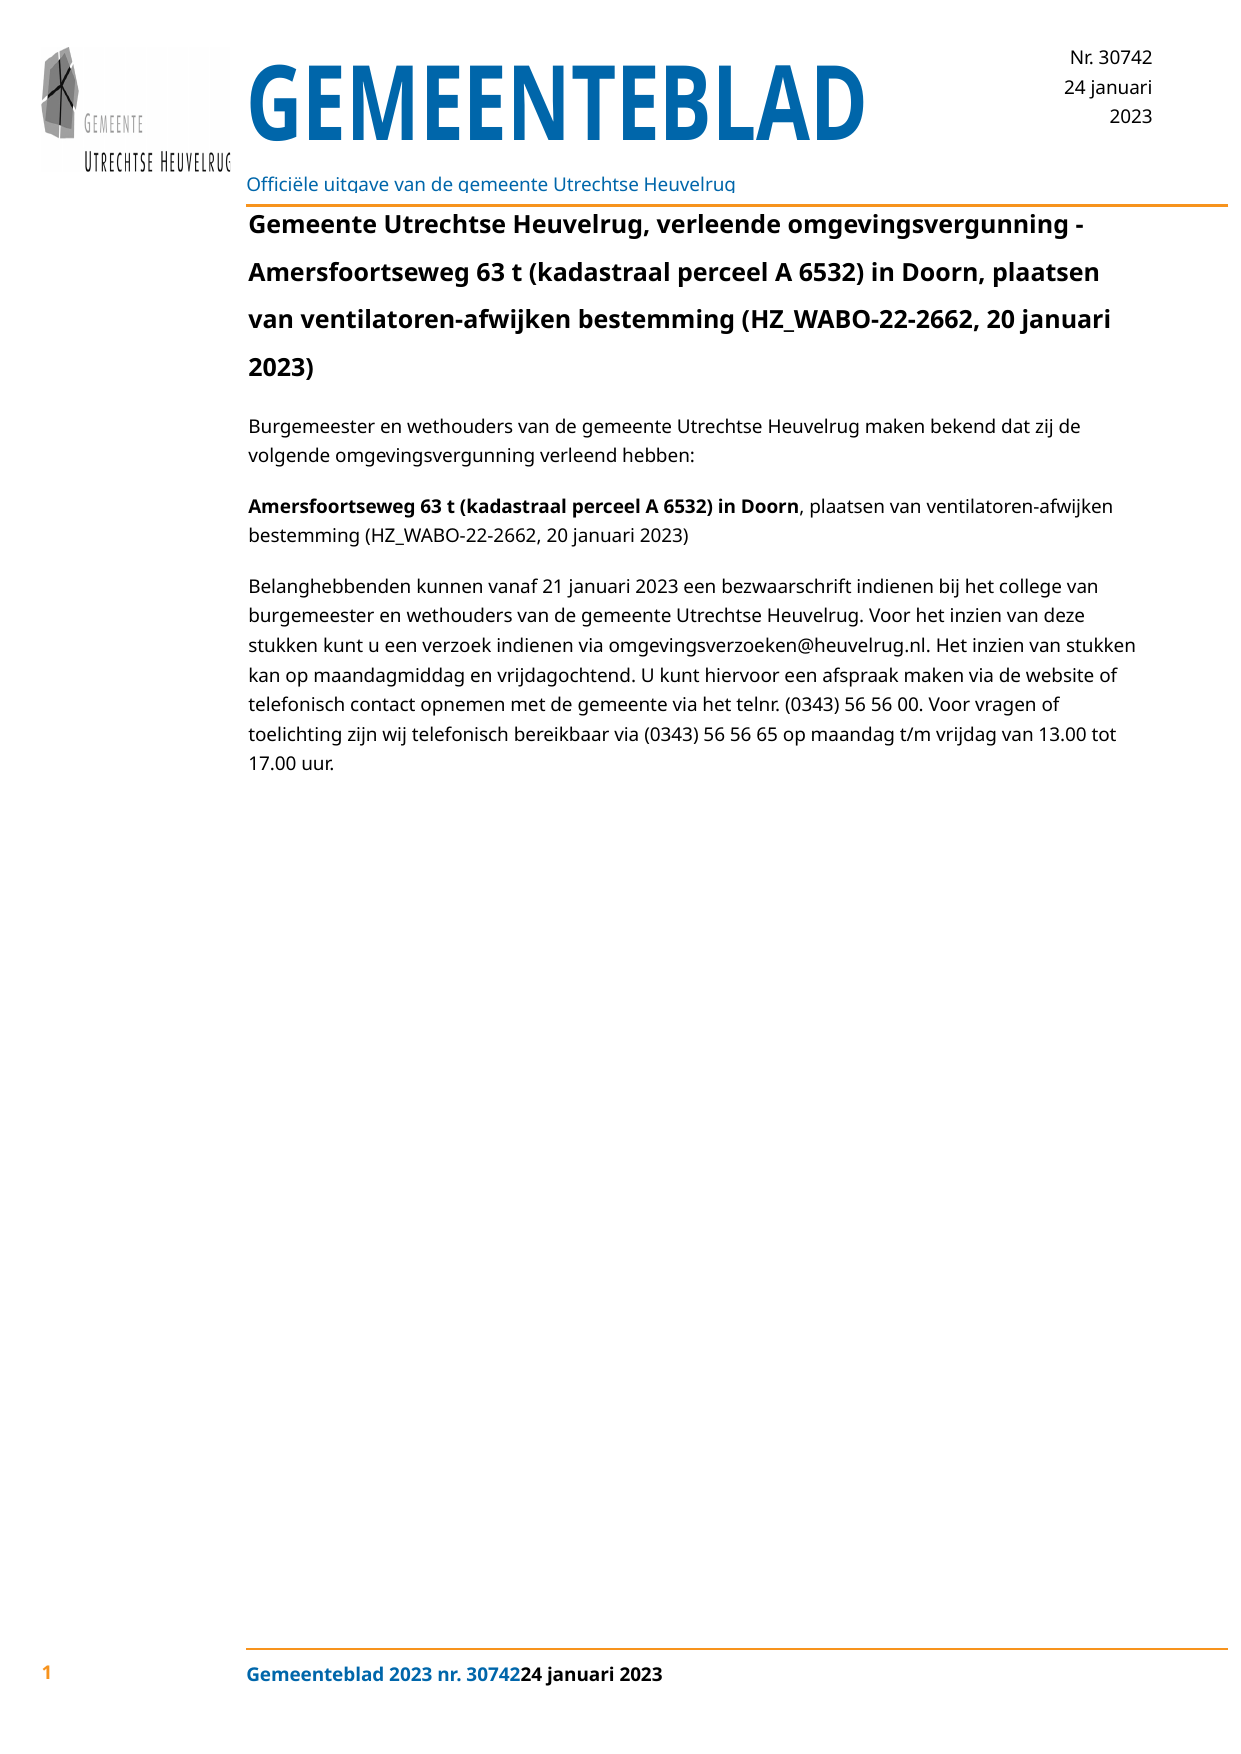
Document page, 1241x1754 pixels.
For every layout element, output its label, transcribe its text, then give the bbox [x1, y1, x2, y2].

text Belanghebbenden kunnen vanaf 21 januari 2023 een bezwaarschrift indienen bij het college van burgemeester en wethouders van de gemeente Utrechtse Heuvelrug. Voor het inzien van deze stukken kunt u een verzoek indienen via omgevingsverzoeken@heuvelrug.nl. Het inzien van stukken kan op maandagmiddag en vrijdagochtend. U kunt hiervoor een afspraak maken via de website of telefonisch contact opnemen met de gemeente via het telnr. (0343) 56 56 00. Voor vragen of toelichting zijn wij telefonisch bereikbaar via (0343) 56 56 65 op maandag t/m vrijdag van 13.00 tot 17.00 uur. [248, 573, 1152, 776]
picture [41, 47, 231, 172]
text Gemeente Utrechtse Heuvelrug, verleende omgevingsvergunning - Amersfoortseweg 63 t (kadastraal perceel A 6532) in Doorn, plaatsen van ventilatoren-afwijken bestemming (HZ_WABO-22-2662, 20 januari 2023) [248, 207, 1152, 384]
text Burgemeester en wethouders van de gemeente Utrechtse Heuvelrug maken bekend dat zij de volgende omgevingsvergunning verleend hebben: [248, 413, 1152, 468]
text Amersfoortseweg 63 t (kadastraal perceel A 6532) in Doorn, plaatsen van ventilatoren-afwijken bestemming (HZ_WABO-22-2662, 20 januari 2023) [248, 493, 1152, 548]
